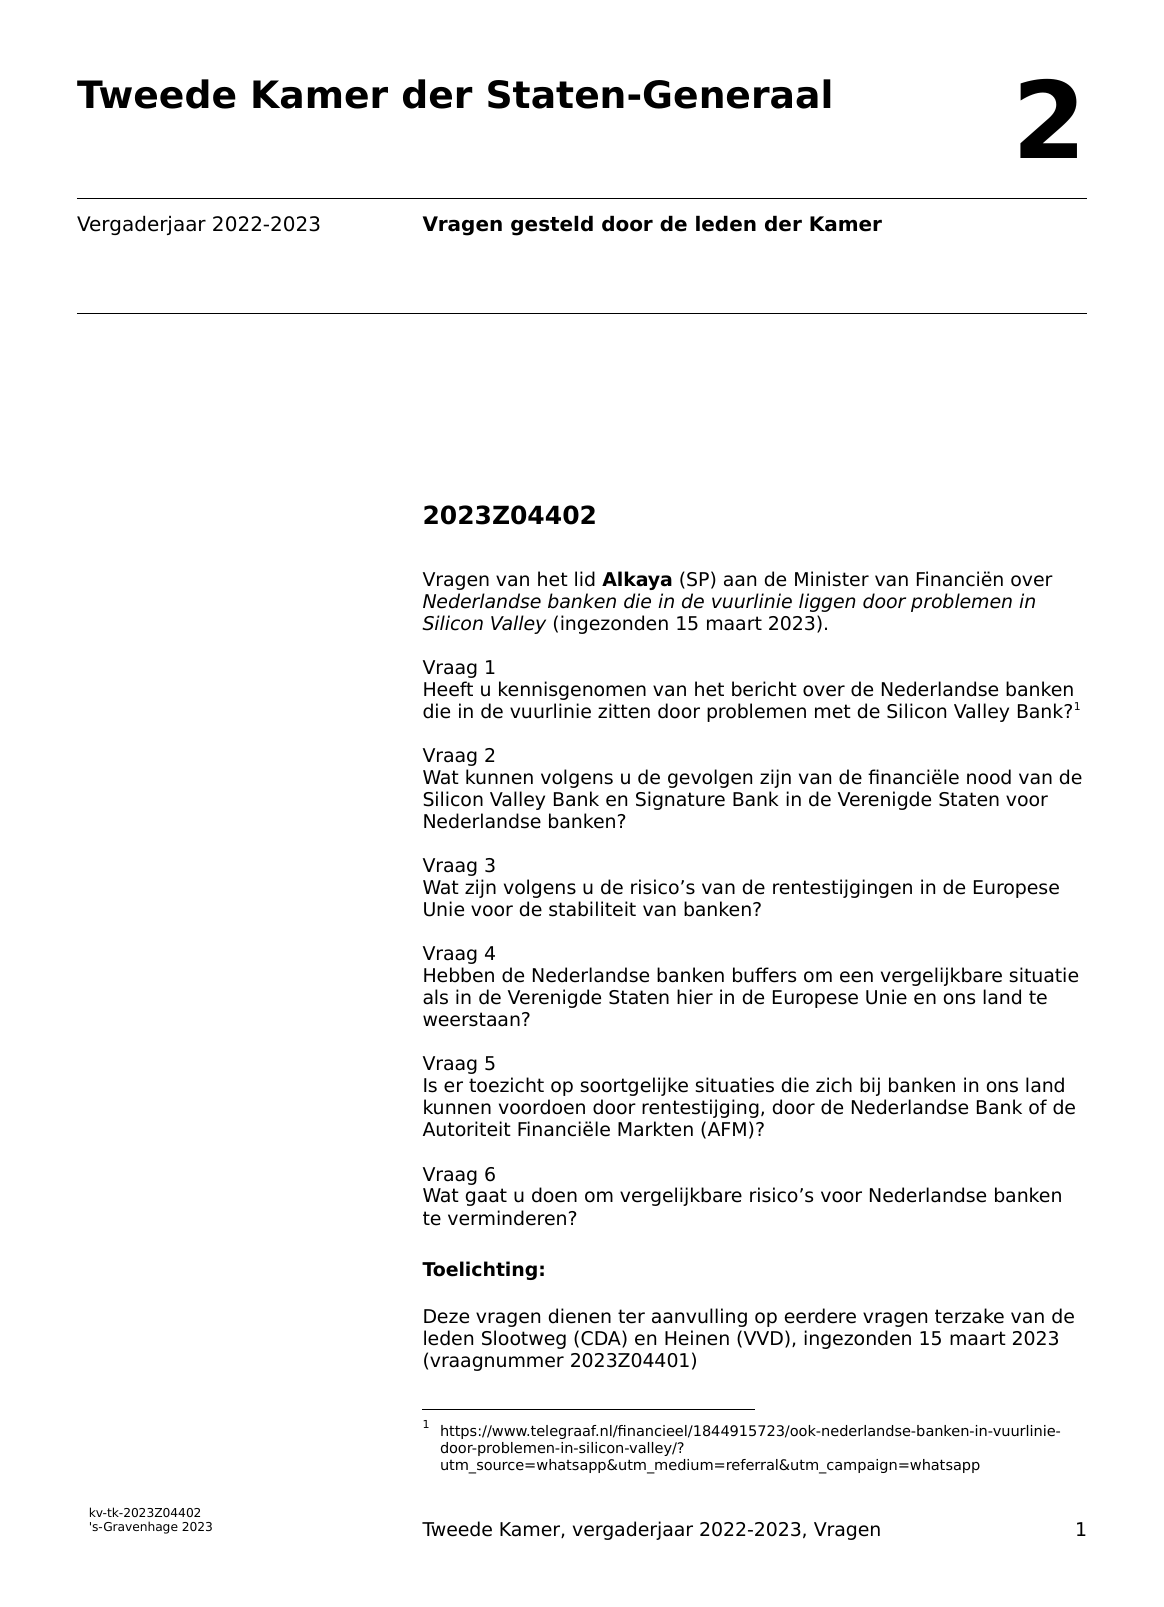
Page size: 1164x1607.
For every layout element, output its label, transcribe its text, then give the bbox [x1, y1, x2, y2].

text Wat kunnen volgens u de gevolgen zijn van de financiële nood van de Silicon Valley Bank en Signature Bank in de Verenigde Staten voor Nederlandse banken? [422, 767, 1087, 833]
text Wat gaat u doen om vergelijkbare risico’s voor Nederlandse banken te verminderen? [422, 1185, 1087, 1229]
text 's-Gravenhage 2023 [88, 1520, 323, 1534]
text Vraag 2 [422, 745, 1087, 767]
text Hebben de Nederlandse banken buffers om een vergelijkbare situatie als in de Verenigde Staten hier in de Europese Unie en ons land te weerstaan? [422, 965, 1087, 1031]
text Wat zijn volgens u de risico’s van de rentestijgingen in de Europese Unie voor de stabiliteit van banken? [422, 877, 1087, 921]
text https://www.telegraaf.nl/financieel/1844915723/ook-nederlandse-banken-in-vuurlinie-door-problemen-in-silicon-valley/?utm_source=whatsapp&utm_medium=referral&utm_campaign=whatsapp [422, 1418, 1087, 1474]
text Vragen van het lid Alkaya (SP) aan de Minister van Financiën over Nederlandse banken die in de vuurlinie liggen door problemen in Silicon Valley (ingezonden 15 maart 2023). [422, 569, 1087, 635]
table_header 2 [886, 59, 1087, 198]
table_cell Vergaderjaar 2022-2023 [77, 199, 422, 313]
text kv-tk-2023Z04402 [88, 1506, 323, 1520]
text 2023Z04402 [422, 501, 1087, 531]
text Vraag 3 [422, 855, 1087, 877]
subtitle Toelichting: [422, 1259, 1087, 1281]
text Is er toezicht op soortgelijke situaties die zich bij banken in ons land kunnen voordoen door rentestijging, door de Nederlandse Bank of de Autoriteit Financiële Markten (AFM)? [422, 1075, 1087, 1141]
text Heeft u kennisgenomen van het bericht over de Nederlandse banken die in de vuurlinie zitten door problemen met de Silicon Valley Bank? [422, 679, 1087, 723]
text Vraag 5 [422, 1053, 1087, 1075]
table_header Tweede Kamer der Staten-Generaal [77, 59, 886, 198]
table_cell Vragen gesteld door de leden der Kamer [422, 199, 1087, 313]
text Vraag 6 [422, 1163, 1087, 1185]
text Vraag 4 [422, 943, 1087, 965]
text Deze vragen dienen ter aanvulling op eerdere vragen terzake van de leden Slootweg (CDA) en Heinen (VVD), ingezonden 15 maart 2023 (vraagnummer 2023Z04401) [422, 1306, 1087, 1372]
text Vraag 1 [422, 657, 1087, 679]
